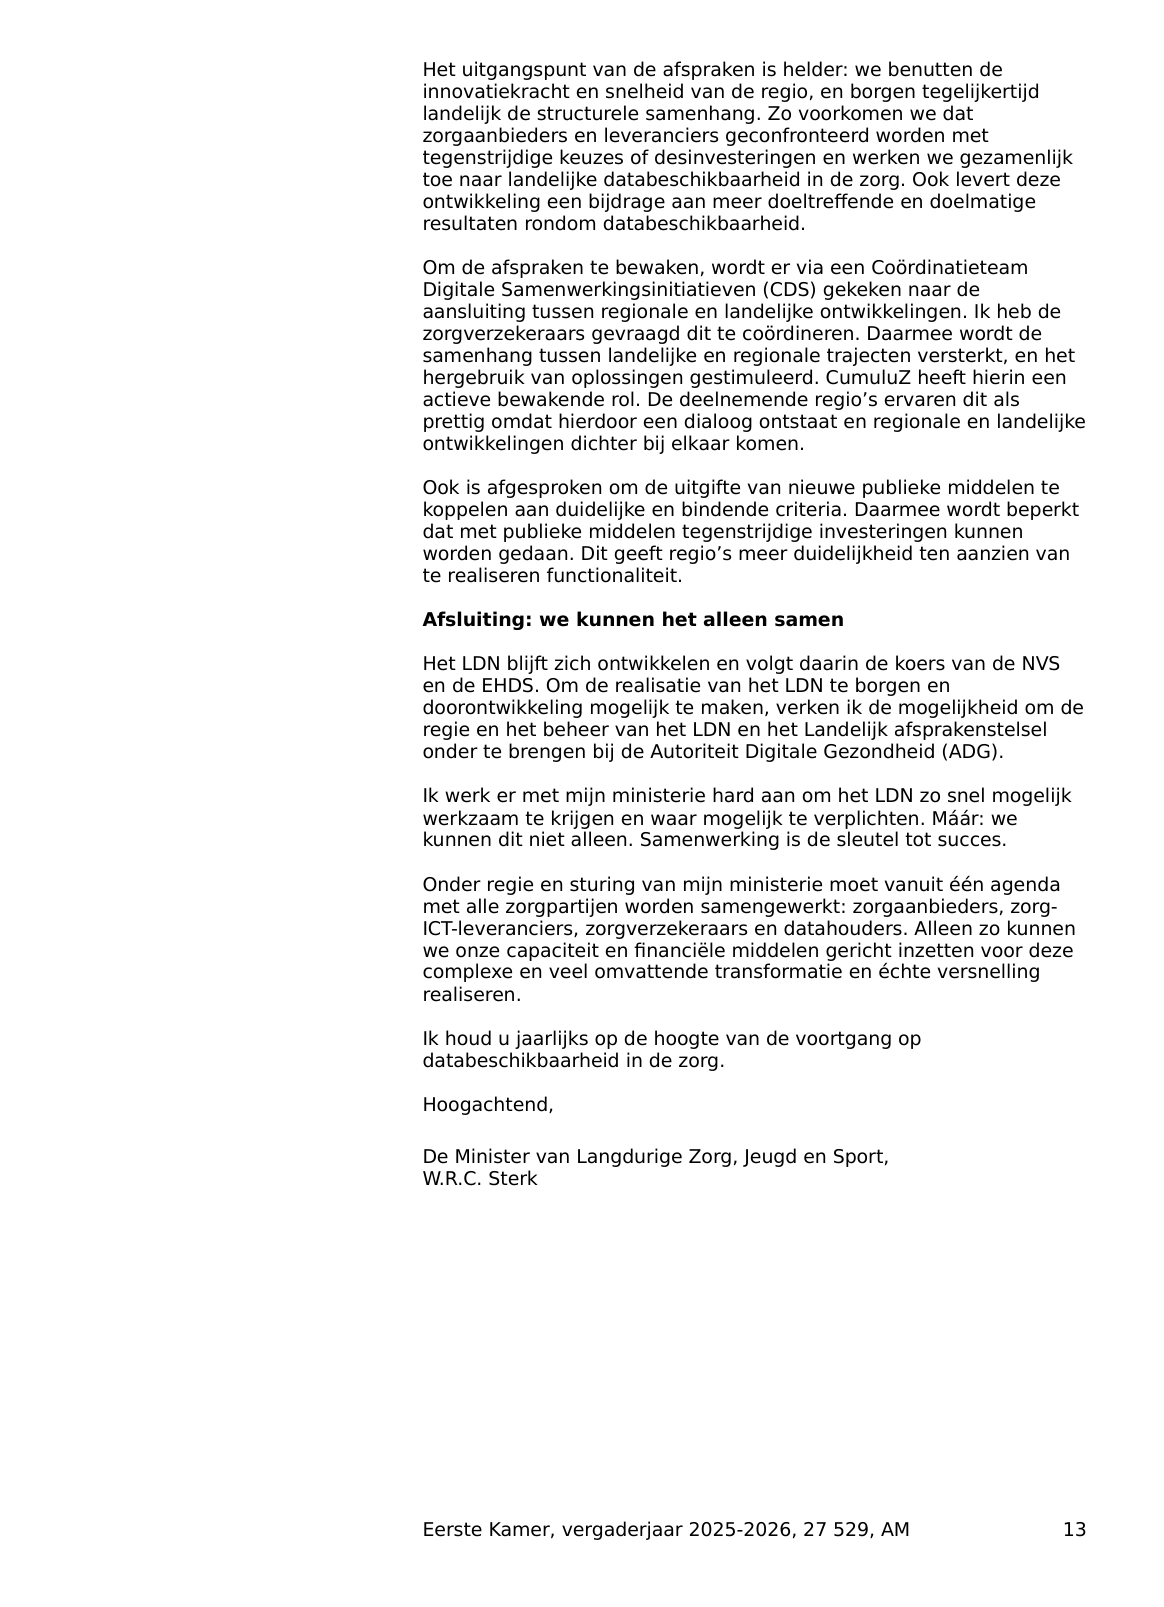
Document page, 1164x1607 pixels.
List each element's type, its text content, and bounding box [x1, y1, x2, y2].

text Ik werk er met mijn ministerie hard aan om het LDN zo snel mogelijk werkzaam te krijgen en waar mogelijk te verplichten. Máár: we kunnen dit niet alleen. Samenwerking is de sleutel tot succes. [422, 785, 1087, 851]
text De Minister van Langdurige Zorg, Jeugd en Sport, W.R.C. Sterk [422, 1146, 1087, 1190]
text Het LDN blijft zich ontwikkelen en volgt daarin de koers van de NVS en de EHDS. Om de realisatie van het LDN te borgen en doorontwikkeling mogelijk te maken, verken ik de mogelijkheid om de regie en het beheer van het LDN en het Landelijk afsprakenstelsel onder te brengen bij de Autoriteit Digitale Gezondheid (ADG). [422, 653, 1087, 763]
text Onder regie en sturing van mijn ministerie moet vanuit één agenda met alle zorgpartijen worden samengewerkt: zorgaanbieders, zorg-ICT-leveranciers, zorgverzekeraars en datahouders. Alleen zo kunnen we onze capaciteit en financiële middelen gericht inzetten voor deze complexe en veel omvattende transformatie en échte versnelling realiseren. [422, 873, 1087, 1005]
text Ook is afgesproken om de uitgifte van nieuwe publieke middelen te koppelen aan duidelijke en bindende criteria. Daarmee wordt beperkt dat met publieke middelen tegenstrijdige investeringen kunnen worden gedaan. Dit geeft regio’s meer duidelijkheid ten aanzien van te realiseren functionaliteit. [422, 477, 1087, 587]
text Hoogachtend, [422, 1094, 1087, 1116]
subtitle Afsluiting: we kunnen het alleen samen [422, 609, 1087, 631]
text Ik houd u jaarlijks op de hoogte van de voortgang op databeschikbaarheid in de zorg. [422, 1028, 1087, 1072]
text Om de afspraken te bewaken, wordt er via een Coördinatieteam Digitale Samenwerkingsinitiatieven (CDS) gekeken naar de aansluiting tussen regionale en landelijke ontwikkelingen. Ik heb de zorgverzekeraars gevraagd dit te coördineren. Daarmee wordt de samenhang tussen landelijke en regionale trajecten versterkt, en het hergebruik van oplossingen gestimuleerd. CumuluZ heeft hierin een actieve bewakende rol. De deelnemende regio’s ervaren dit als prettig omdat hierdoor een dialoog ontstaat en regionale en landelijke ontwikkelingen dichter bij elkaar komen. [422, 257, 1087, 455]
text Het uitgangspunt van de afspraken is helder: we benutten de innovatiekracht en snelheid van de regio, en borgen tegelijkertijd landelijk de structurele samenhang. Zo voorkomen we dat zorgaanbieders en leveranciers geconfronteerd worden met tegenstrijdige keuzes of desinvesteringen en werken we gezamenlijk toe naar landelijke databeschikbaarheid in de zorg. Ook levert deze ontwikkeling een bijdrage aan meer doeltreffende en doelmatige resultaten rondom databeschikbaarheid. [422, 59, 1087, 235]
